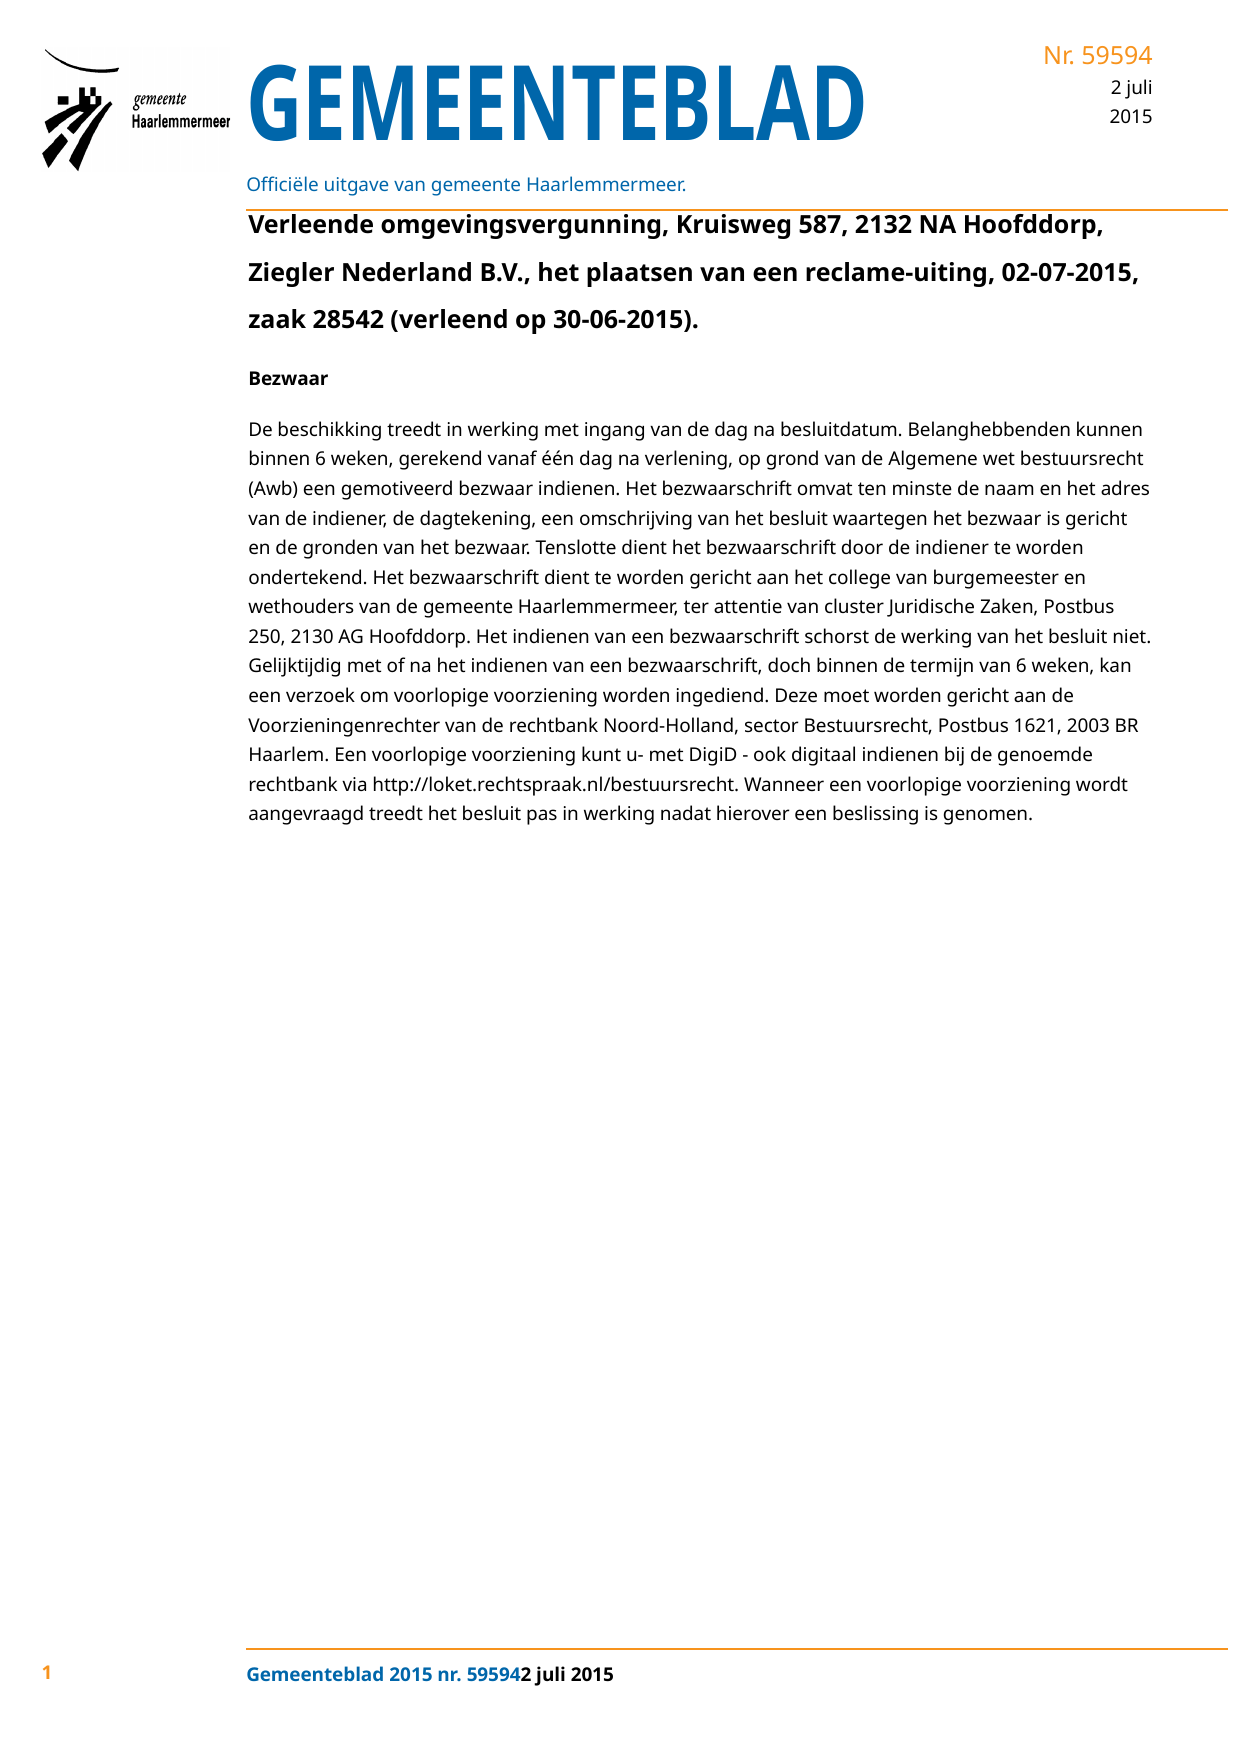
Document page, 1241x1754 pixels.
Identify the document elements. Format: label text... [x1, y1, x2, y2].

text Verleende omgevingsvergunning, Kruisweg 587, 2132 NA Hoofddorp, Ziegler Nederland B.V., het plaatsen van een reclame-uiting, 02-07-2015, zaak 28542 (verleend op 30-06-2015). [248, 211, 1152, 336]
text Bezwaar [248, 366, 1152, 391]
picture [41, 47, 231, 172]
text De beschikking treedt in werking met ingang van de dag na besluitdatum. Belanghebbenden kunnen binnen 6 weken, gerekend vanaf één dag na verlening, op grond van de Algemene wet bestuursrecht (Awb) een gemotiveerd bezwaar indienen. Het bezwaarschrift omvat ten minste de naam en het adres van de indiener, de dagtekening, een omschrijving van het besluit waartegen het bezwaar is gericht en de gronden van het bezwaar. Tenslotte dient het bezwaarschrift door de indiener te worden ondertekend. Het bezwaarschrift dient te worden gericht aan het college van burgemeester en wethouders van de gemeente Haarlemmermeer, ter attentie van cluster Juridische Zaken, Postbus 250, 2130 AG Hoofddorp. Het indienen van een bezwaarschrift schorst de werking van het besluit niet. Gelijktijdig met of na het indienen van een bezwaarschrift, doch binnen de termijn van 6 weken, kan een verzoek om voorlopige voorziening worden ingediend. Deze moet worden gericht aan de Voorzieningenrechter van de rechtbank Noord-Holland, sector Bestuursrecht, Postbus 1621, 2003 BR Haarlem. Een voorlopige voorziening kunt u- met DigiD - ook digitaal indienen bij de genoemde rechtbank via http://loket.rechtspraak.nl/bestuursrecht. Wanneer een voorlopige voorziening wordt aangevraagd treedt het besluit pas in werking nadat hierover een beslissing is genomen. [248, 416, 1152, 826]
